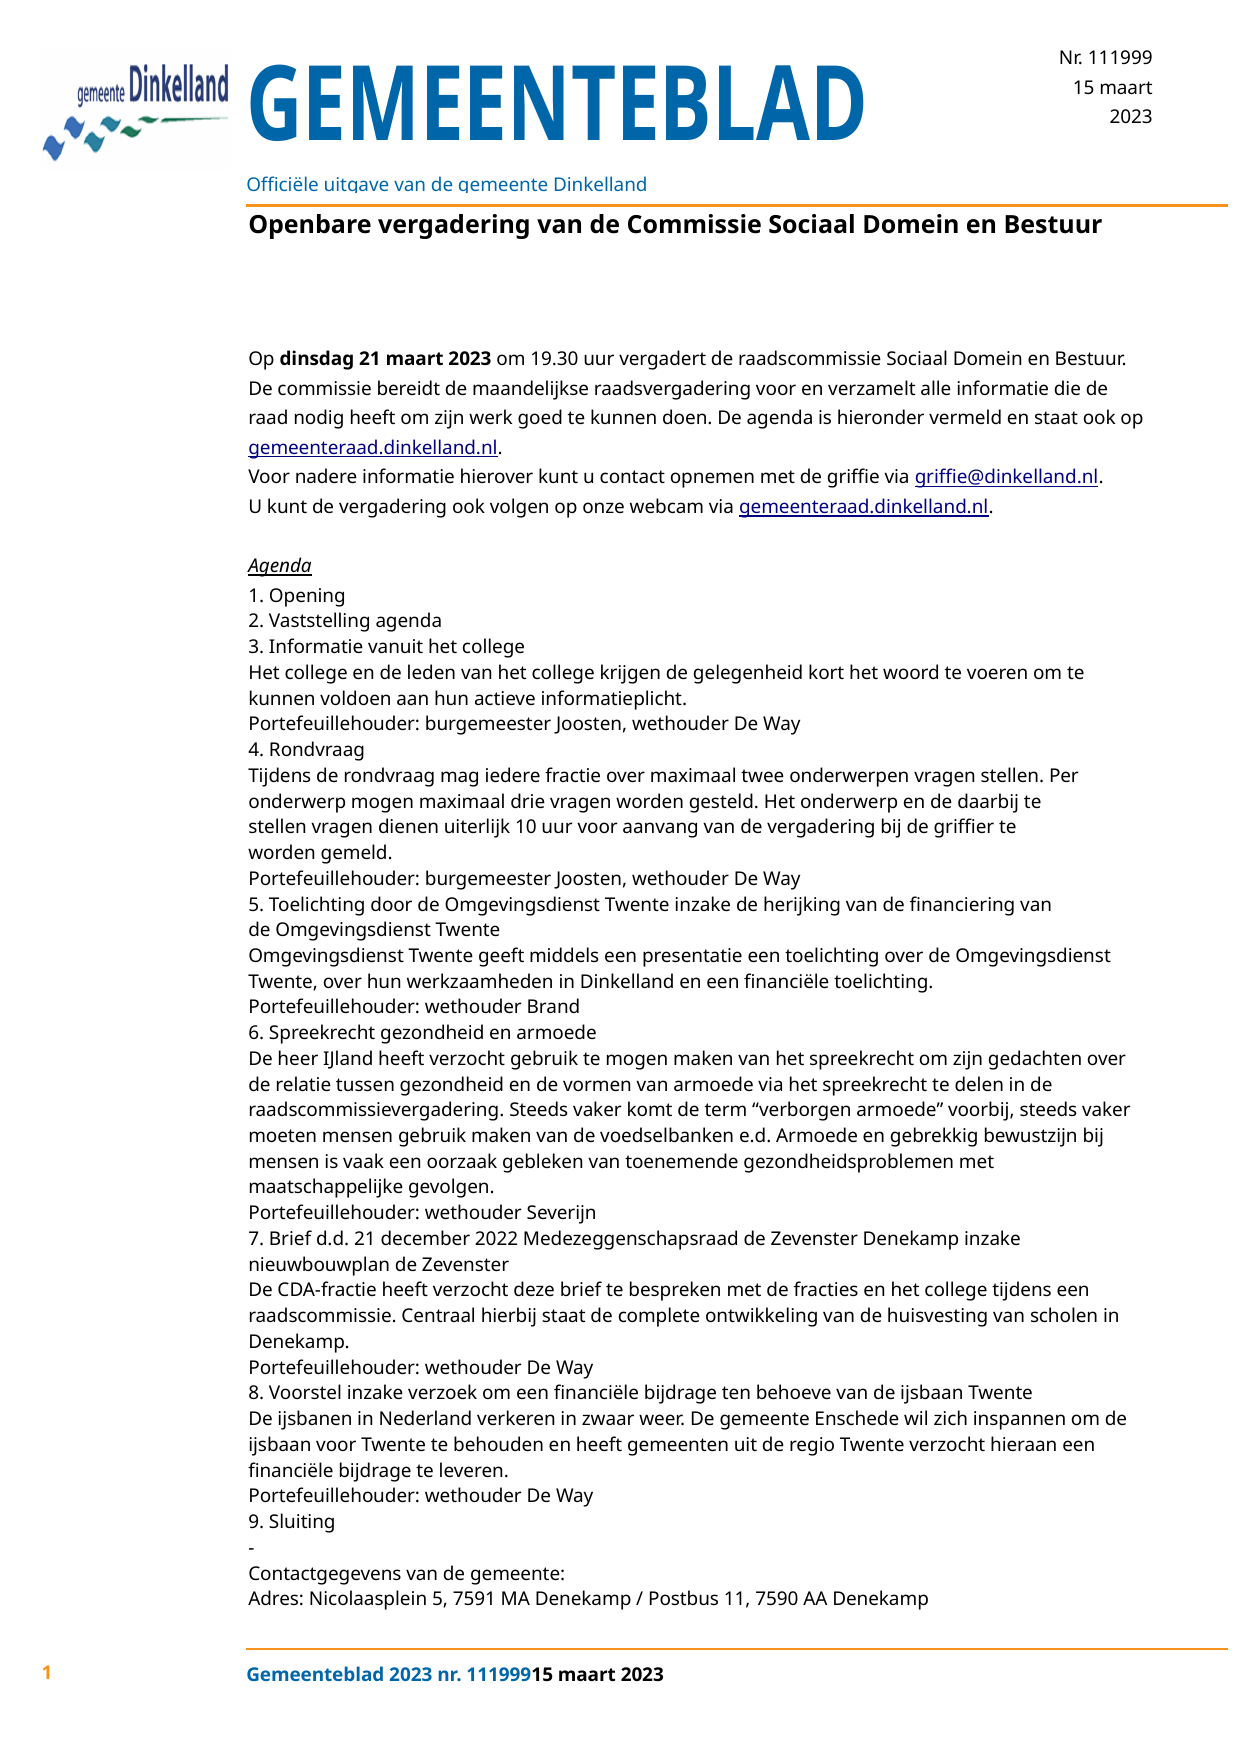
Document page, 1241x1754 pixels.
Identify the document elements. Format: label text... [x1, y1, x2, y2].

text Portefeuillehouder: wethouder Brand [248, 994, 1152, 1019]
text Contactgegevens van de gemeente: [248, 1560, 1152, 1585]
text Agenda [248, 552, 1152, 578]
text - [248, 1534, 1152, 1560]
text 1. Opening [248, 582, 1152, 608]
text Omgevingsdienst Twente geeft middels een presentatie een toelichting over de Omgevingsdienst Twente, over hun werkzaamheden in Dinkelland en een financiële toelichting. [248, 942, 1152, 994]
picture [41, 47, 231, 172]
text 2. Vaststelling agenda [248, 608, 1152, 633]
text Portefeuillehouder: wethouder Severijn [248, 1199, 1152, 1225]
text de Omgevingsdienst Twente [248, 916, 1152, 942]
text 6. Spreekrecht gezondheid en armoede [248, 1019, 1152, 1045]
text Portefeuillehouder: wethouder De Way [248, 1354, 1152, 1379]
text 3. Informatie vanuit het college [248, 633, 1152, 659]
text U kunt de vergadering ook volgen op onze webcam via gemeenteraad.dinkelland.nl. [248, 493, 1152, 519]
text stellen vragen dienen uiterlijk 10 uur voor aanvang van de vergadering bij de griffier te [248, 813, 1152, 839]
text De commissie bereidt de maandelijkse raadsvergadering voor en verzamelt alle informatie die de raad nodig heeft om zijn werk goed te kunnen doen. De agenda is hieronder vermeld en staat ook op gemeenteraad.dinkelland.nl. [248, 375, 1152, 460]
text Portefeuillehouder: burgemeester Joosten, wethouder De Way [248, 865, 1152, 891]
text 9. Sluiting [248, 1508, 1152, 1534]
text Openbare vergadering van de Commissie Sociaal Domein en Bestuur [248, 207, 1152, 241]
text 4. Rondvraag [248, 736, 1152, 762]
text worden gemeld. [248, 839, 1152, 865]
text 7. Brief d.d. 21 december 2022 Medezeggenschapsraad de Zevenster Denekamp inzake nieuwbouwplan de Zevenster [248, 1225, 1152, 1277]
text Voor nadere informatie hierover kunt u contact opnemen met de griffie via griffie@dinkelland.nl. [248, 464, 1152, 489]
text Op dinsdag 21 maart 2023 om 19.30 uur vergadert de raadscommissie Sociaal Domein en Bestuur. [248, 345, 1152, 371]
text Het college en de leden van het college krijgen de gelegenheid kort het woord te voeren om te kunnen voldoen aan hun actieve informatieplicht. [248, 659, 1152, 711]
text Portefeuillehouder: burgemeester Joosten, wethouder De Way [248, 711, 1152, 736]
text 5. Toelichting door de Omgevingsdienst Twente inzake de herijking van de financiering van [248, 891, 1152, 916]
text Portefeuillehouder: wethouder De Way [248, 1482, 1152, 1508]
text Adres: Nicolaasplein 5, 7591 MA Denekamp / Postbus 11, 7590 AA Denekamp [248, 1585, 1152, 1611]
text onderwerp mogen maximaal drie vragen worden gesteld. Het onderwerp en de daarbij te [248, 788, 1152, 813]
text De CDA-fractie heeft verzocht deze brief te bespreken met de fracties en het college tijdens een raadscommissie. Centraal hierbij staat de complete ontwikkeling van de huisvesting van scholen in Denekamp. [248, 1277, 1152, 1354]
text De heer IJland heeft verzocht gebruik te mogen maken van het spreekrecht om zijn gedachten over de relatie tussen gezondheid en de vormen van armoede via het spreekrecht te delen in de raadscommissievergadering. Steeds vaker komt de term “verborgen armoede” voorbij, steeds vaker moeten mensen gebruik maken van de voedselbanken e.d. Armoede en gebrekkig bewustzijn bij mensen is vaak een oorzaak gebleken van toenemende gezondheidsproblemen met maatschappelijke gevolgen. [248, 1045, 1152, 1199]
text 8. Voorstel inzake verzoek om een financiële bijdrage ten behoeve van de ijsbaan Twente [248, 1379, 1152, 1405]
text De ijsbanen in Nederland verkeren in zwaar weer. De gemeente Enschede wil zich inspannen om de ijsbaan voor Twente te behouden en heeft gemeenten uit de regio Twente verzocht hieraan een financiële bijdrage te leveren. [248, 1405, 1152, 1482]
text Tijdens de rondvraag mag iedere fractie over maximaal twee onderwerpen vragen stellen. Per [248, 762, 1152, 788]
